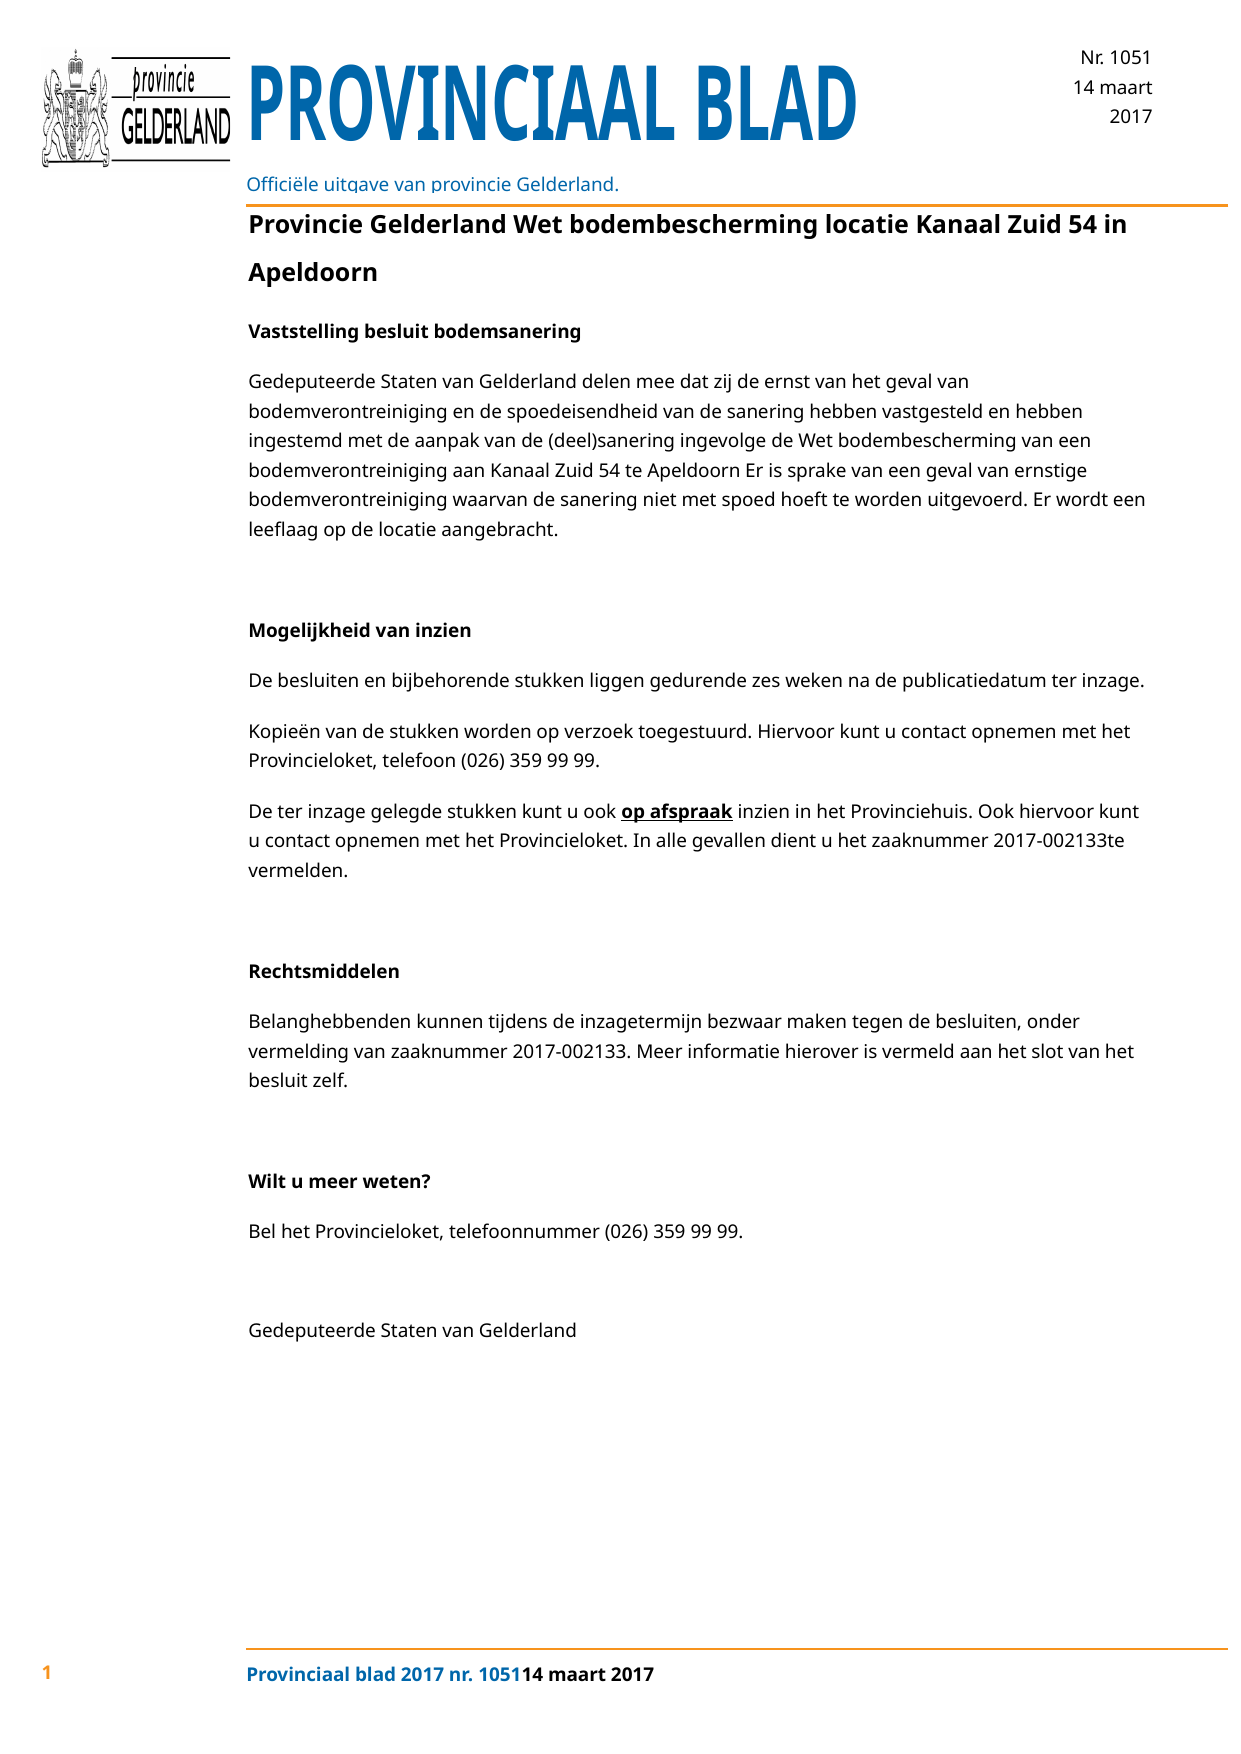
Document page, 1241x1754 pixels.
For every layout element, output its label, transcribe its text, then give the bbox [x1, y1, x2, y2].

text Gedeputeerde Staten van Gelderland delen mee dat zij de ernst van het geval van bodemverontreiniging en de spoedeisendheid van de sanering hebben vastgesteld en hebben ingestemd met de aanpak van de (deel)sanering ingevolge de Wet bodembescherming van een bodemverontreiniging aan Kanaal Zuid 54 te Apeldoorn Er is sprake van een geval van ernstige bodemverontreiniging waarvan de sanering niet met spoed hoeft te worden uitgevoerd. Er wordt een leeflaag op de locatie aangebracht. [248, 368, 1152, 542]
text Wilt u meer weten? [248, 1168, 1152, 1194]
text Gedeputeerde Staten van Gelderland [248, 1317, 1152, 1343]
picture [41, 47, 231, 172]
text Belanghebbenden kunnen tijdens de inzagetermijn bezwaar maken tegen de besluiten, onder vermelding van zaaknummer 2017-002133. Meer informatie hierover is vermeld aan het slot van het besluit zelf. [248, 1008, 1152, 1093]
text De besluiten en bijbehorende stukken liggen gedurende zes weken na de publicatiedatum ter inzage. [248, 667, 1152, 693]
text De ter inzage gelegde stukken kunt u ook op afspraak inzien in het Provinciehuis. Ook hiervoor kunt u contact opnemen met het Provincieloket. In alle gevallen dient u het zaaknummer 2017-002133te vermelden. [248, 798, 1152, 883]
text Kopieën van de stukken worden op verzoek toegestuurd. Hiervoor kunt u contact opnemen met het Provincieloket, telefoon (026) 359 99 99. [248, 718, 1152, 773]
text Vaststelling besluit bodemsanering [248, 318, 1152, 344]
text Provincie Gelderland Wet bodembescherming locatie Kanaal Zuid 54 in Apeldoorn [248, 207, 1152, 288]
text Rechtsmiddelen [248, 958, 1152, 984]
text Mogelijkheid van inzien [248, 617, 1152, 643]
text Bel het Provincieloket, telefoonnummer (026) 359 99 99. [248, 1219, 1152, 1244]
